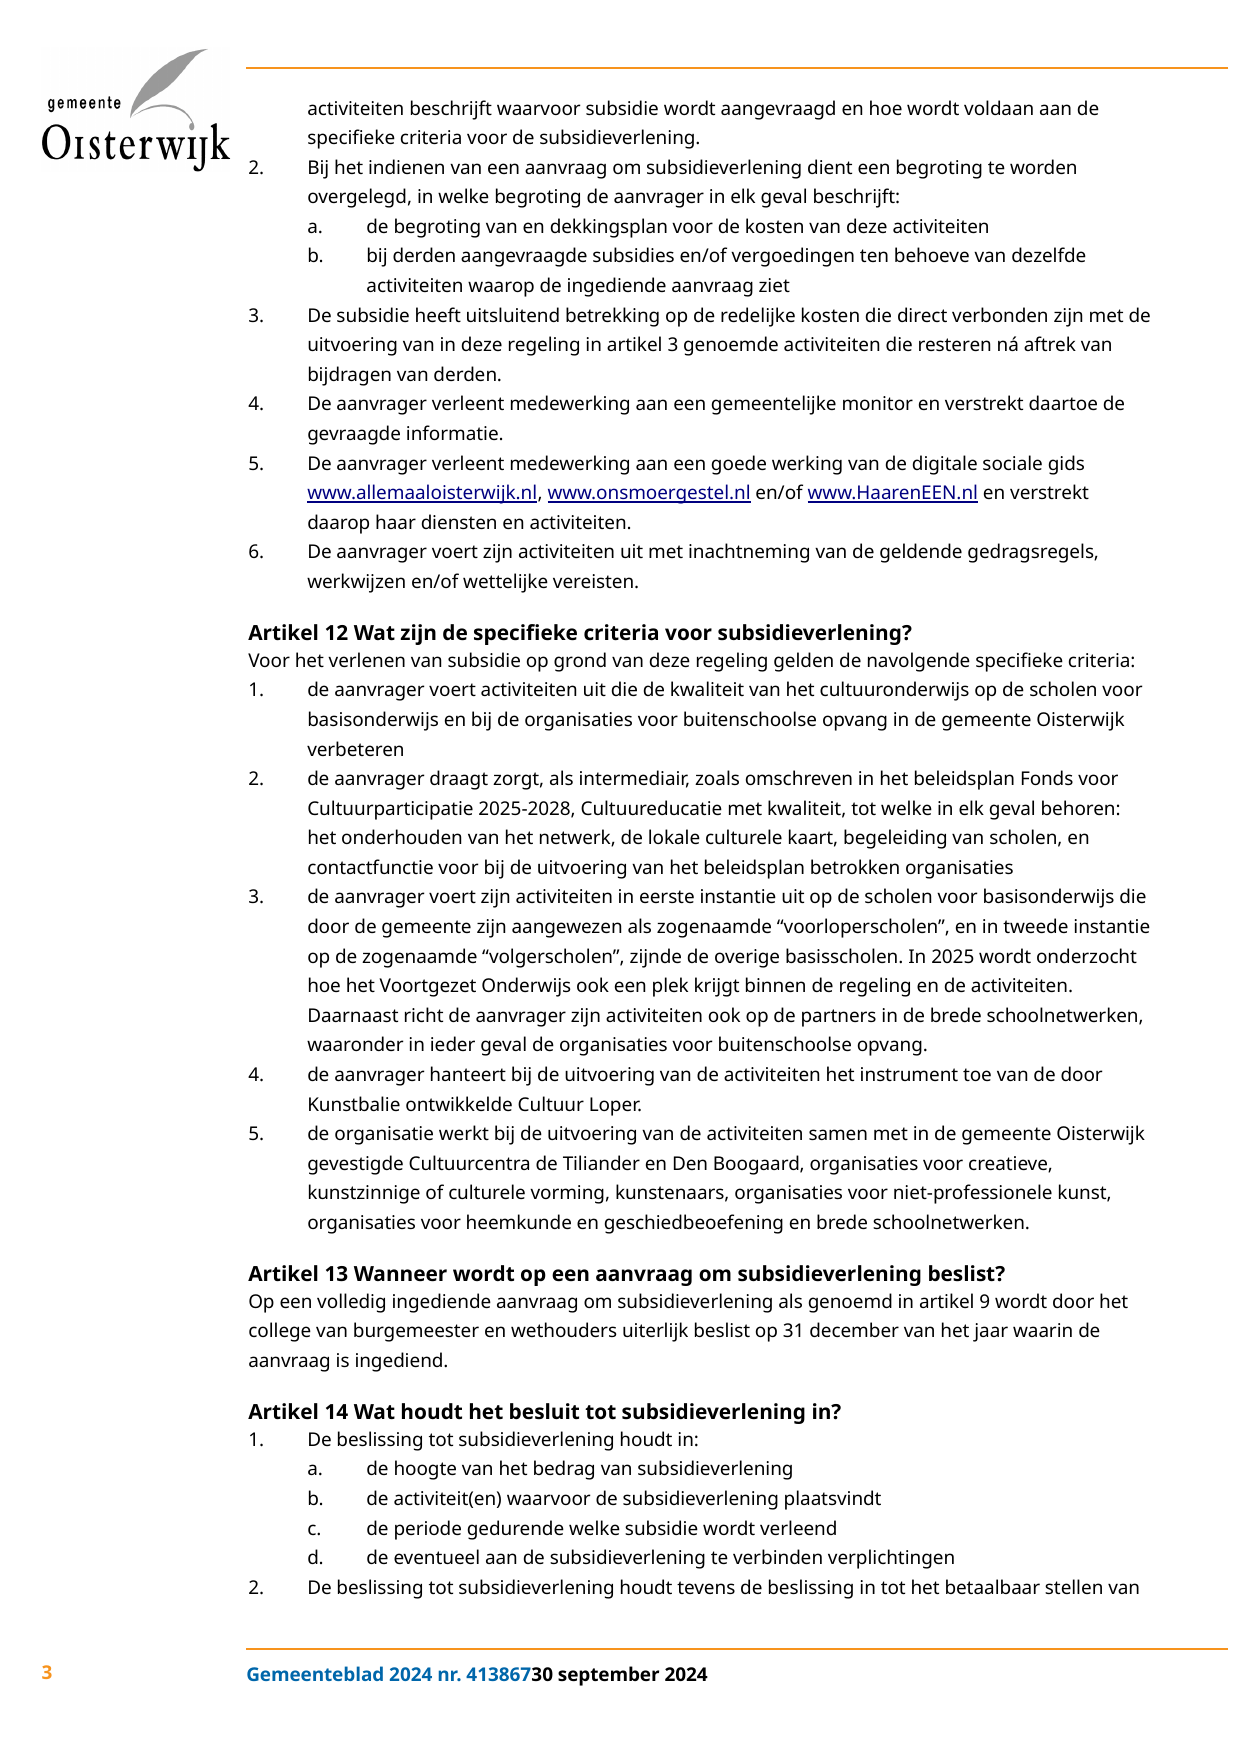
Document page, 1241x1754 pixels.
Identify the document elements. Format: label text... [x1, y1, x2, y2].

list de periode gedurende welke subsidie wordt verleend [307, 1515, 1152, 1540]
list De beslissing tot subsidieverlening houdt tevens de beslissing in tot het betaalbaar stellen van [248, 1574, 1152, 1599]
list de aanvrager hanteert bij de uitvoering van de activiteiten het instrument toe van de door Kunstbalie ontwikkelde Cultuur Loper. [248, 1061, 1152, 1116]
list activiteiten beschrijft waarvoor subsidie wordt aangevraagd en hoe wordt voldaan aan de specifieke criteria voor de subsidieverlening. [248, 95, 1152, 150]
list De subsidie heeft uitsluitend betrekking op de redelijke kosten die direct verbonden zijn met de uitvoering van in deze regeling in artikel 3 genoemde activiteiten die resteren ná aftrek van bijdragen van derden. [248, 302, 1152, 387]
list De aanvrager verleent medewerking aan een gemeentelijke monitor en verstrekt daartoe de gevraagde informatie. [248, 391, 1152, 446]
list de hoogte van het bedrag van subsidieverlening [307, 1456, 1152, 1481]
list De aanvrager verleent medewerking aan een goede werking van de digitale sociale gids www.allemaaloisterwijk.nl, www.onsmoergestel.nl en/of www.HaarenEEN.nl en verstrekt daarop haar diensten en activiteiten. [248, 450, 1152, 535]
list De aanvrager voert zijn activiteiten uit met inachtneming van de geldende gedragsregels, werkwijzen en/of wettelijke vereisten. [248, 538, 1152, 594]
list de activiteit(en) waarvoor de subsidieverlening plaatsvindt [307, 1485, 1152, 1511]
text Artikel 14 Wat houdt het besluit tot subsidieverlening in? [248, 1397, 1152, 1426]
list bij derden aangevraagde subsidies en/of vergoedingen ten behoeve van dezelfde activiteiten waarop de ingediende aanvraag ziet [307, 243, 1152, 298]
text Op een volledig ingediende aanvraag om subsidieverlening als genoemd in artikel 9 wordt door het college van burgemeester en wethouders uiterlijk beslist op 31 december van het jaar waarin de aanvraag is ingediend. [248, 1288, 1152, 1373]
text Artikel 13 Wanneer wordt op een aanvraag om subsidieverlening beslist? [248, 1259, 1152, 1288]
list de begroting van en dekkingsplan voor de kosten van deze activiteiten [307, 213, 1152, 239]
text Voor het verlenen van subsidie op grond van deze regeling gelden de navolgende specifieke criteria: [248, 647, 1152, 673]
list de aanvrager draagt zorgt, als intermediair, zoals omschreven in het beleidsplan Fonds voor Cultuurparticipatie 2025-2028, Cultuureducatie met kwaliteit, tot welke in elk geval behoren: het onderhouden van het netwerk, de lokale culturele kaart, begeleiding van scholen, en contactfunctie voor bij de uitvoering van het beleidsplan betrokken organisaties [248, 765, 1152, 880]
picture [41, 47, 231, 172]
list de eventueel aan de subsidieverlening te verbinden verplichtingen [307, 1544, 1152, 1570]
list de aanvrager voert activiteiten uit die de kwaliteit van het cultuuronderwijs op de scholen voor basisonderwijs en bij de organisaties voor buitenschoolse opvang in de gemeente Oisterwijk verbeteren [248, 677, 1152, 761]
list de aanvrager voert zijn activiteiten in eerste instantie uit op de scholen voor basisonderwijs die door de gemeente zijn aangewezen als zogenaamde “voorloperscholen”, en in tweede instantie op de zogenaamde “volgerscholen”, zijnde de overige basisscholen. In 2025 wordt onderzocht hoe het Voortgezet Onderwijs ook een plek krijgt binnen de regeling en de activiteiten. Daarnaast richt de aanvrager zijn activiteiten ook op de partners in de brede schoolnetwerken, waaronder in ieder geval de organisaties voor buitenschoolse opvang. [248, 884, 1152, 1057]
list Bij het indienen van een aanvraag om subsidieverlening dient een begroting te worden overgelegd, in welke begroting de aanvrager in elk geval beschrijft: [248, 154, 1152, 209]
text Artikel 12 Wat zijn de specifieke criteria voor subsidieverlening? [248, 618, 1152, 647]
list de organisatie werkt bij de uitvoering van de activiteiten samen met in de gemeente Oisterwijk gevestigde Cultuurcentra de Tiliander en Den Boogaard, organisaties voor creatieve, kunstzinnige of culturele vorming, kunstenaars, organisaties voor niet-professionele kunst, organisaties voor heemkunde en geschiedbeoefening en brede schoolnetwerken. [248, 1120, 1152, 1235]
list De beslissing tot subsidieverlening houdt in: [248, 1426, 1152, 1452]
